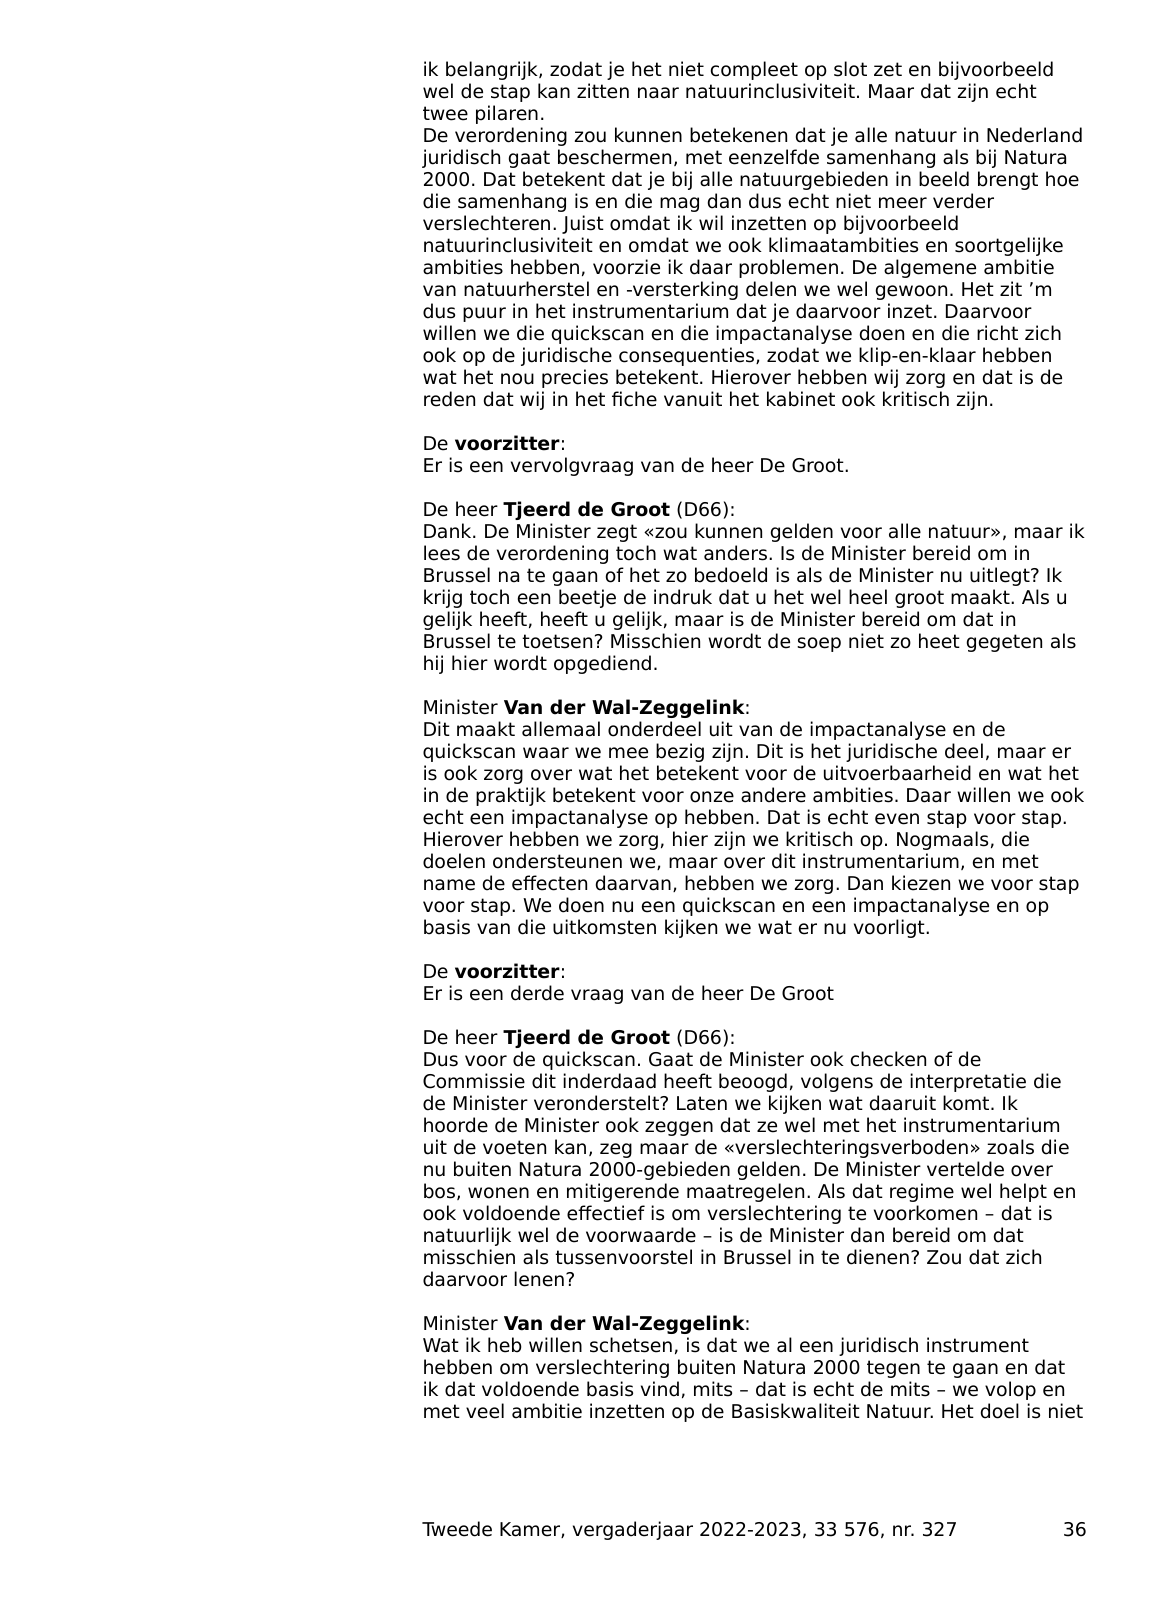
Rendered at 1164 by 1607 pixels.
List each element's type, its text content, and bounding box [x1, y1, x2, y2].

text Wat ik heb willen schetsen, is dat we al een juridisch instrument hebben om verslechtering buiten Natura 2000 tegen te gaan en dat ik dat voldoende basis vind, mits – dat is echt de mits – we volop en met veel ambitie inzetten op de Basiskwaliteit Natuur. Het doel is niet [422, 1335, 1087, 1423]
text Er is een vervolgvraag van de heer De Groot. [422, 455, 1087, 477]
text De verordening zou kunnen betekenen dat je alle natuur in Nederland juridisch gaat beschermen, met eenzelfde samenhang als bij Natura 2000. Dat betekent dat je bij alle natuurgebieden in beeld brengt hoe die samenhang is en die mag dan dus echt niet meer verder verslechteren. Juist omdat ik wil inzetten op bijvoorbeeld natuurinclusiviteit en omdat we ook klimaatambities en soortgelijke ambities hebben, voorzie ik daar problemen. De algemene ambitie van natuurherstel en -versterking delen we wel gewoon. Het zit ’m dus puur in het instrumentarium dat je daarvoor inzet. Daarvoor willen we die quickscan en die impactanalyse doen en die richt zich ook op de juridische consequenties, zodat we klip-en-klaar hebben wat het nou precies betekent. Hierover hebben wij zorg en dat is de reden dat wij in het fiche vanuit het kabinet ook kritisch zijn. [422, 125, 1087, 411]
text Dank. De Minister zegt «zou kunnen gelden voor alle natuur», maar ik lees de verordening toch wat anders. Is de Minister bereid om in Brussel na te gaan of het zo bedoeld is als de Minister nu uitlegt? Ik krijg toch een beetje de indruk dat u het wel heel groot maakt. Als u gelijk heeft, heeft u gelijk, maar is de Minister bereid om dat in Brussel te toetsen? Misschien wordt de soep niet zo heet gegeten als hij hier wordt opgediend. [422, 521, 1087, 675]
text Minister Van der Wal-Zeggelink: [422, 697, 1087, 719]
text Er is een derde vraag van de heer De Groot [422, 983, 1087, 1005]
text Dus voor de quickscan. Gaat de Minister ook checken of de Commissie dit inderdaad heeft beoogd, volgens de interpretatie die de Minister veronderstelt? Laten we kijken wat daaruit komt. Ik hoorde de Minister ook zeggen dat ze wel met het instrumentarium uit de voeten kan, zeg maar de «verslechteringsverboden» zoals die nu buiten Natura 2000-gebieden gelden. De Minister vertelde over bos, wonen en mitigerende maatregelen. Als dat regime wel helpt en ook voldoende effectief is om verslechtering te voorkomen – dat is natuurlijk wel de voorwaarde – is de Minister dan bereid om dat misschien als tussenvoorstel in Brussel in te dienen? Zou dat zich daarvoor lenen? [422, 1049, 1087, 1291]
text De heer Tjeerd de Groot (D66): [422, 1027, 1087, 1049]
text ik belangrijk, zodat je het niet compleet op slot zet en bijvoorbeeld wel de stap kan zitten naar natuurinclusiviteit. Maar dat zijn echt twee pilaren. [422, 59, 1087, 125]
text De voorzitter: [422, 961, 1087, 983]
text Minister Van der Wal-Zeggelink: [422, 1313, 1087, 1335]
text De voorzitter: [422, 433, 1087, 455]
text Dit maakt allemaal onderdeel uit van de impactanalyse en de quickscan waar we mee bezig zijn. Dit is het juridische deel, maar er is ook zorg over wat het betekent voor de uitvoerbaarheid en wat het in de praktijk betekent voor onze andere ambities. Daar willen we ook echt een impactanalyse op hebben. Dat is echt even stap voor stap. Hierover hebben we zorg, hier zijn we kritisch op. Nogmaals, die doelen ondersteunen we, maar over dit instrumentarium, en met name de effecten daarvan, hebben we zorg. Dan kiezen we voor stap voor stap. We doen nu een quickscan en een impactanalyse en op basis van die uitkomsten kijken we wat er nu voorligt. [422, 719, 1087, 939]
text De heer Tjeerd de Groot (D66): [422, 499, 1087, 521]
